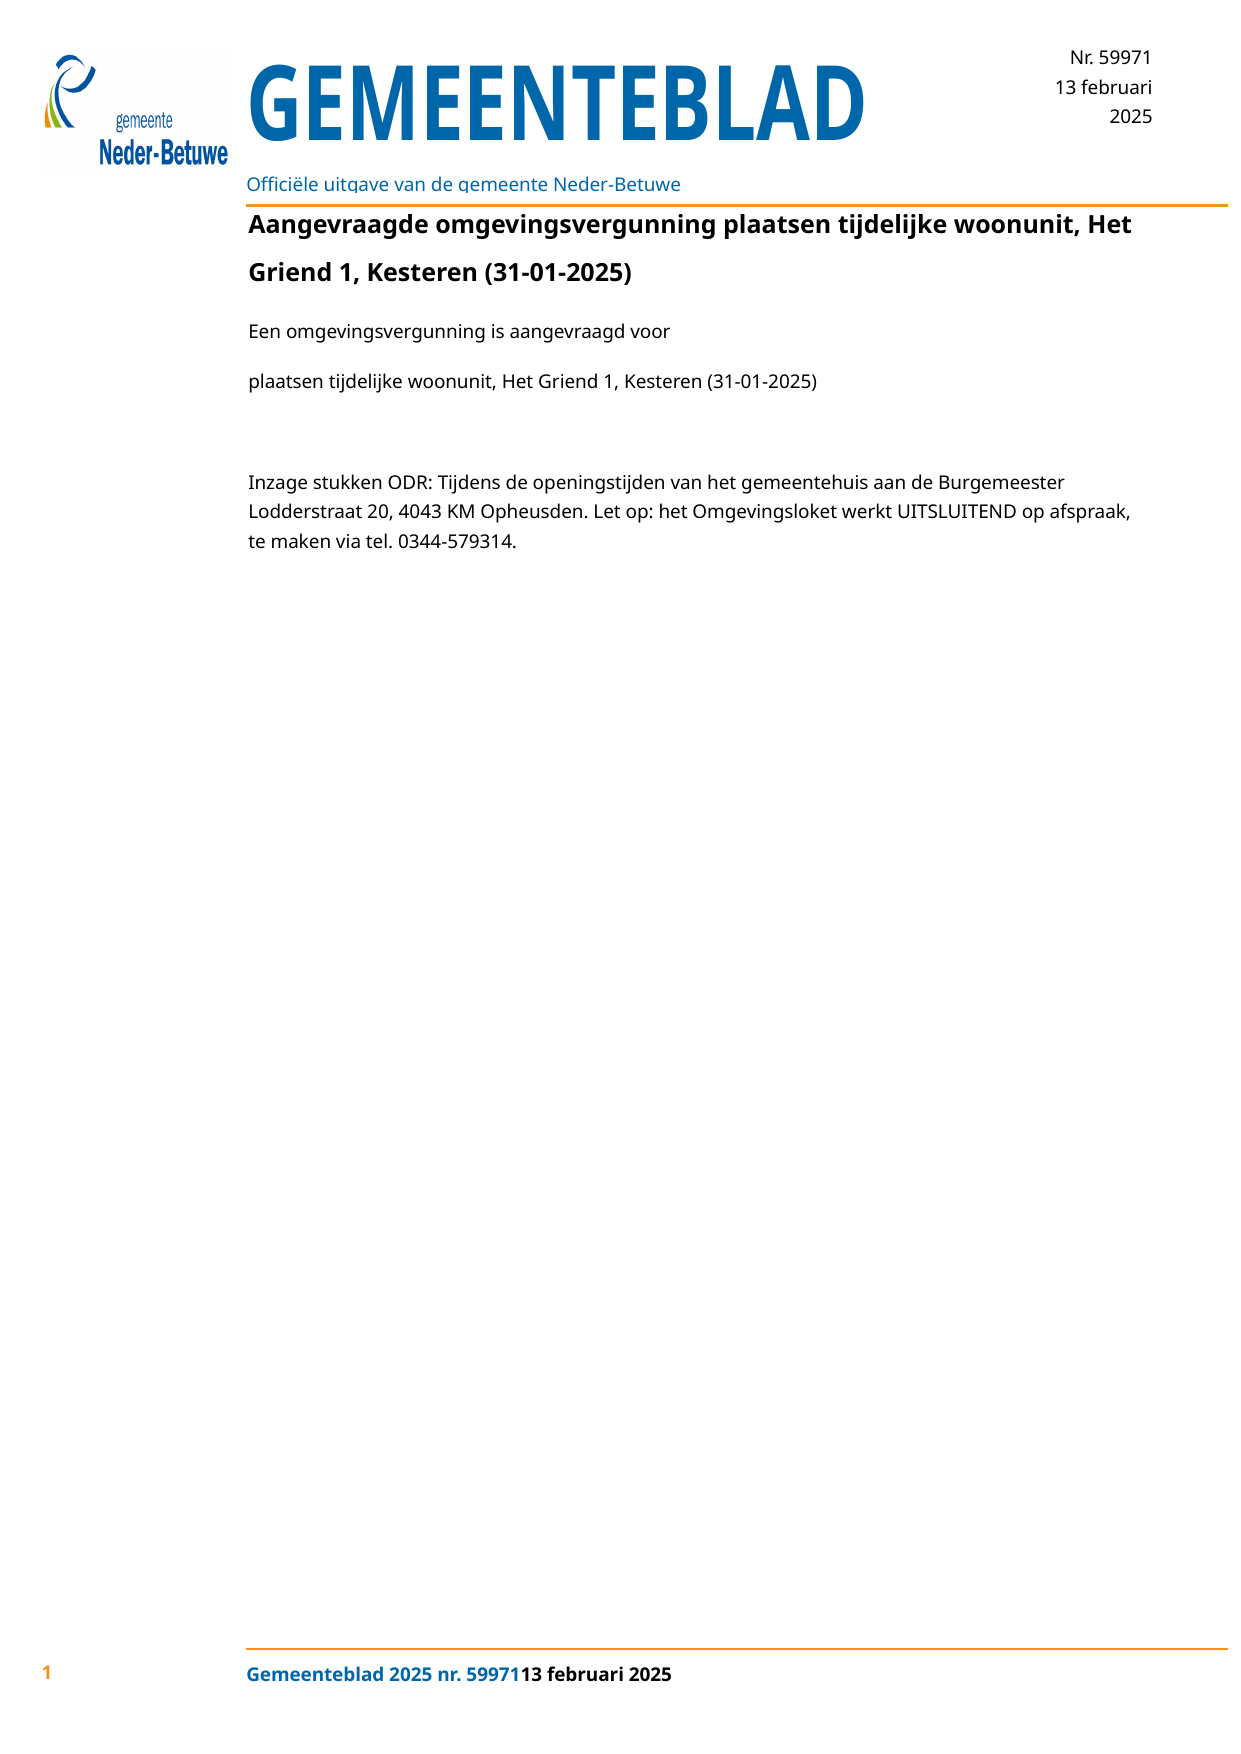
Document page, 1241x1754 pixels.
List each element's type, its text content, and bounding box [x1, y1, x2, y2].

text Aangevraagde omgevingsvergunning plaatsen tijdelijke woonunit, Het Griend 1, Kesteren (31-01-2025) [248, 207, 1152, 288]
text plaatsen tijdelijke woonunit, Het Griend 1, Kesteren (31-01-2025) [248, 368, 1152, 394]
picture [41, 47, 231, 172]
text Inzage stukken ODR: Tijdens de openingstijden van het gemeentehuis aan de Burgemeester Lodderstraat 20, 4043 KM Opheusden. Let op: het Omgevingsloket werkt UITSLUITEND op afspraak, te maken via tel. 0344-579314. [248, 469, 1152, 554]
text Een omgevingsvergunning is aangevraagd voor [248, 318, 1152, 344]
